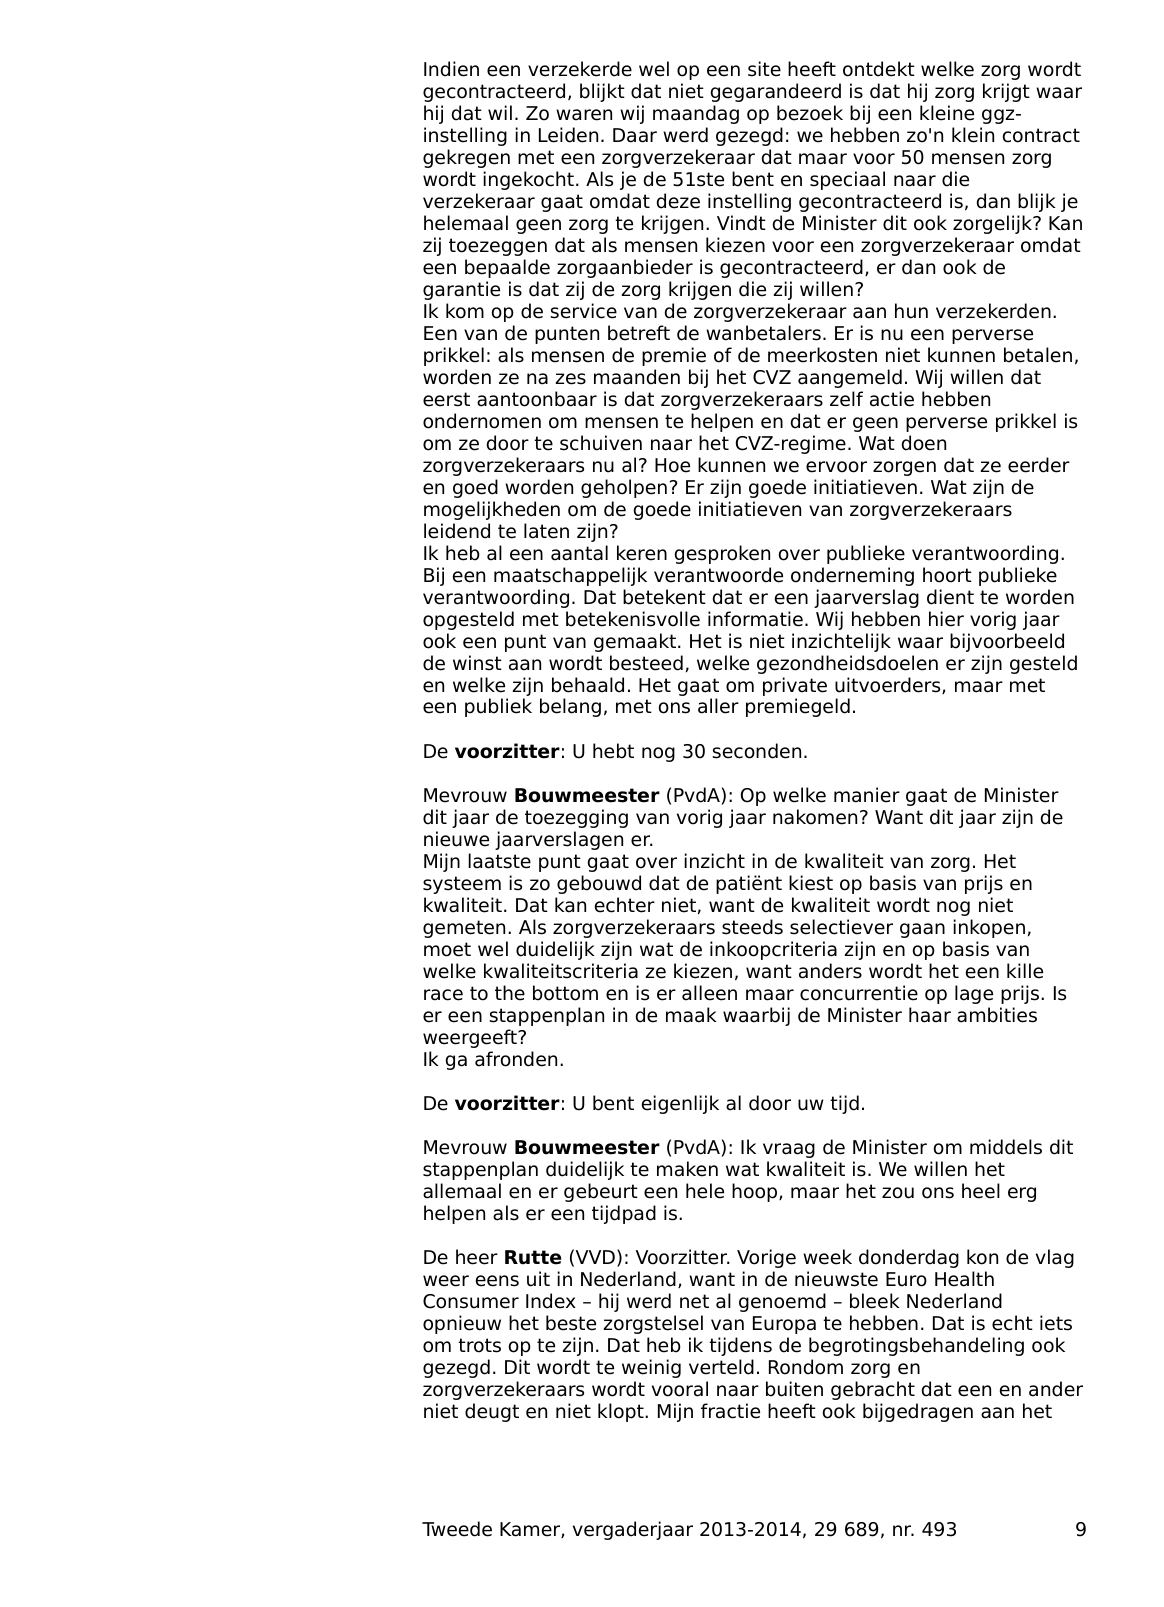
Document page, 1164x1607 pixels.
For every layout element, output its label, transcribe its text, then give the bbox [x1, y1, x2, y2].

text Ik kom op de service van de zorgverzekeraar aan hun verzekerden. Een van de punten betreft de wanbetalers. Er is nu een perverse prikkel: als mensen de premie of de meerkosten niet kunnen betalen, worden ze na zes maanden bij het CVZ aangemeld. Wij willen dat eerst aantoonbaar is dat zorgverzekeraars zelf actie hebben ondernomen om mensen te helpen en dat er geen perverse prikkel is om ze door te schuiven naar het CVZ-regime. Wat doen zorgverzekeraars nu al? Hoe kunnen we ervoor zorgen dat ze eerder en goed worden geholpen? Er zijn goede initiatieven. Wat zijn de mogelijkheden om de goede initiatieven van zorgverzekeraars leidend te laten zijn? [422, 301, 1087, 543]
text Mevrouw Bouwmeester (PvdA): Ik vraag de Minister om middels dit stappenplan duidelijk te maken wat kwaliteit is. We willen het allemaal en er gebeurt een hele hoop, maar het zou ons heel erg helpen als er een tijdpad is. [422, 1137, 1087, 1225]
text Mevrouw Bouwmeester (PvdA): Op welke manier gaat de Minister dit jaar de toezegging van vorig jaar nakomen? Want dit jaar zijn de nieuwe jaarverslagen er. [422, 785, 1087, 851]
text Indien een verzekerde wel op een site heeft ontdekt welke zorg wordt gecontracteerd, blijkt dat niet gegarandeerd is dat hij zorg krijgt waar hij dat wil. Zo waren wij maandag op bezoek bij een kleine ggz-instelling in Leiden. Daar werd gezegd: we hebben zo'n klein contract gekregen met een zorgverzekeraar dat maar voor 50 mensen zorg wordt ingekocht. Als je de 51ste bent en speciaal naar die verzekeraar gaat omdat deze instelling gecontracteerd is, dan blijk je helemaal geen zorg te krijgen. Vindt de Minister dit ook zorgelijk? Kan zij toezeggen dat als mensen kiezen voor een zorgverzekeraar omdat een bepaalde zorgaanbieder is gecontracteerd, er dan ook de garantie is dat zij de zorg krijgen die zij willen? [422, 59, 1087, 301]
text De voorzitter: U hebt nog 30 seconden. [422, 741, 1087, 763]
text Ik ga afronden. [422, 1048, 1087, 1071]
text Mijn laatste punt gaat over inzicht in de kwaliteit van zorg. Het systeem is zo gebouwd dat de patiënt kiest op basis van prijs en kwaliteit. Dat kan echter niet, want de kwaliteit wordt nog niet gemeten. Als zorgverzekeraars steeds selectiever gaan inkopen, moet wel duidelijk zijn wat de inkoopcriteria zijn en op basis van welke kwaliteitscriteria ze kiezen, want anders wordt het een kille race to the bottom en is er alleen maar concurrentie op lage prijs. Is er een stappenplan in de maak waarbij de Minister haar ambities weergeeft? [422, 851, 1087, 1048]
text De heer Rutte (VVD): Voorzitter. Vorige week donderdag kon de vlag weer eens uit in Nederland, want in de nieuwste Euro Health Consumer Index – hij werd net al genoemd – bleek Nederland opnieuw het beste zorgstelsel van Europa te hebben. Dat is echt iets om trots op te zijn. Dat heb ik tijdens de begrotingsbehandeling ook gezegd. Dit wordt te weinig verteld. Rondom zorg en zorgverzekeraars wordt vooral naar buiten gebracht dat een en ander niet deugt en niet klopt. Mijn fractie heeft ook bijgedragen aan het [422, 1247, 1087, 1423]
text Ik heb al een aantal keren gesproken over publieke verantwoording. Bij een maatschappelijk verantwoorde onderneming hoort publieke verantwoording. Dat betekent dat er een jaarverslag dient te worden opgesteld met betekenisvolle informatie. Wij hebben hier vorig jaar ook een punt van gemaakt. Het is niet inzichtelijk waar bijvoorbeeld de winst aan wordt besteed, welke gezondheidsdoelen er zijn gesteld en welke zijn behaald. Het gaat om private uitvoerders, maar met een publiek belang, met ons aller premiegeld. [422, 543, 1087, 718]
text De voorzitter: U bent eigenlijk al door uw tijd. [422, 1093, 1087, 1115]
